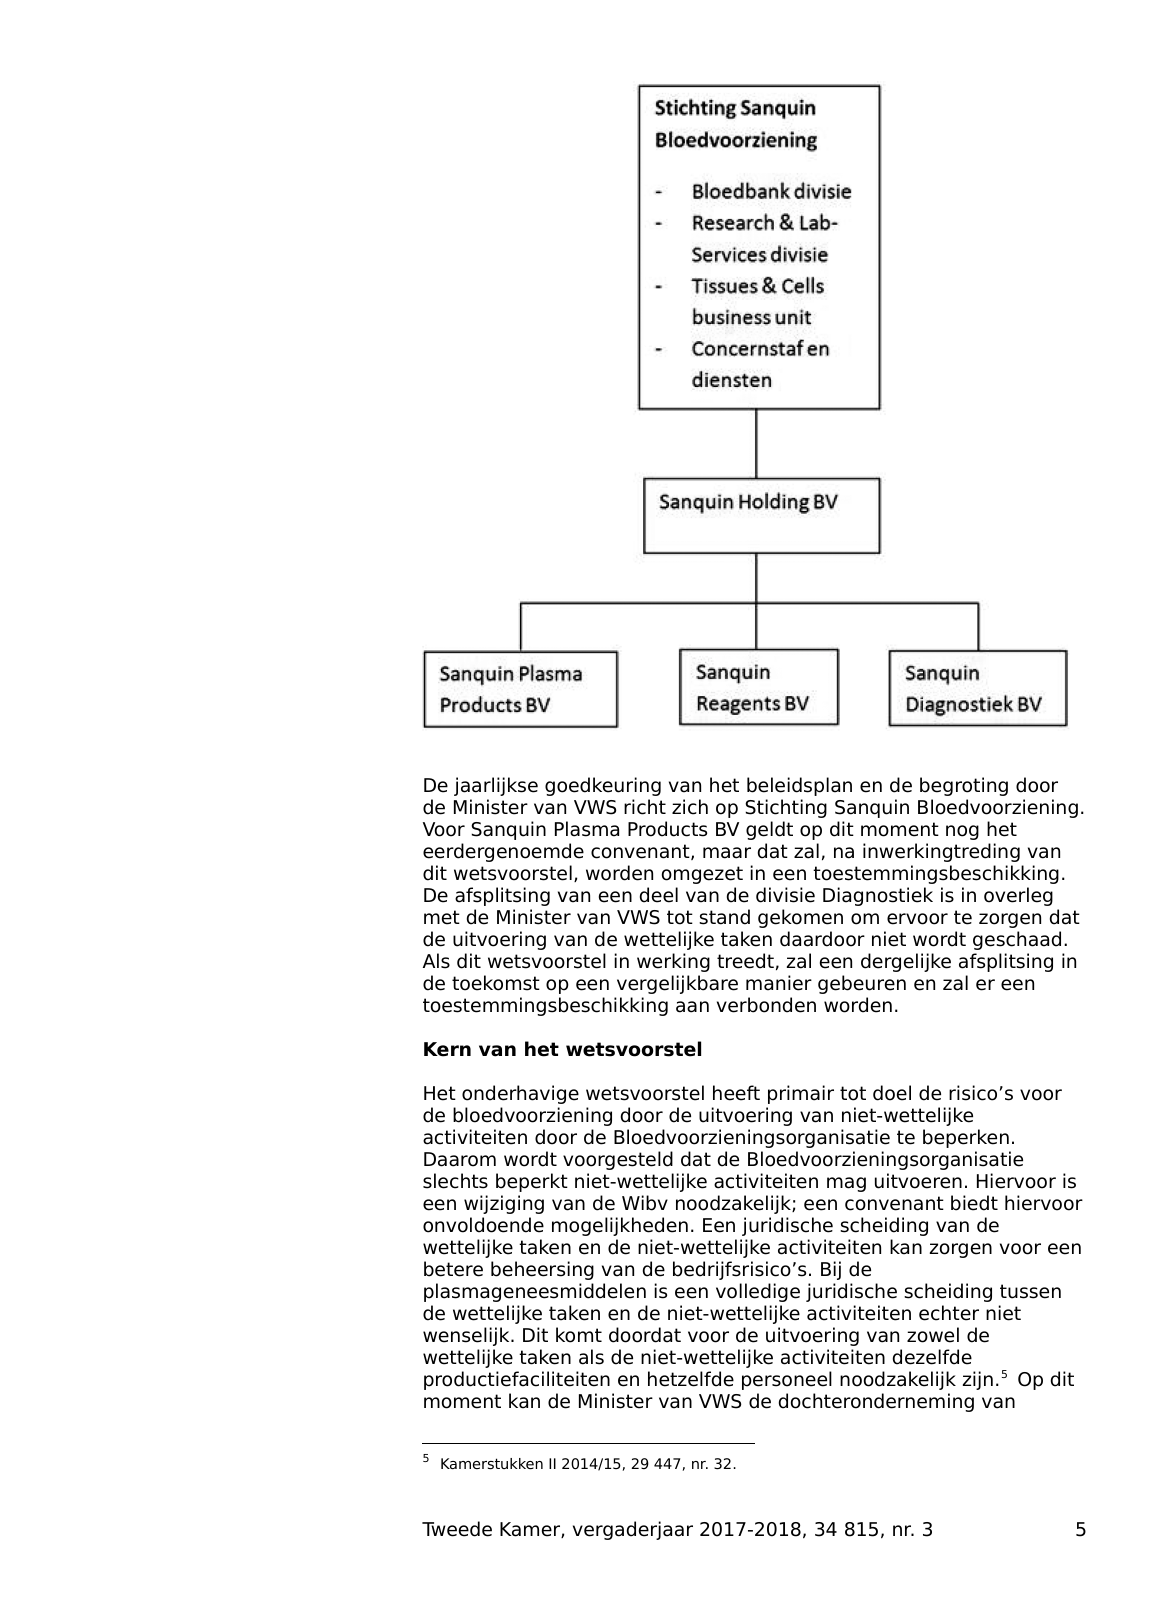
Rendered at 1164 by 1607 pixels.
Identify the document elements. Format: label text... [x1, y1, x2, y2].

text Het onderhavige wetsvoorstel heeft primair tot doel de risico’s voor de bloedvoorziening door de uitvoering van niet-wettelijke activiteiten door de Bloedvoorzieningsorganisatie te beperken. Daarom wordt voorgesteld dat de Bloedvoorzieningsorganisatie slechts beperkt niet-wettelijke activiteiten mag uitvoeren. Hiervoor is een wijziging van de Wibv noodzakelijk; een convenant biedt hiervoor onvoldoende mogelijkheden. Een juridische scheiding van de wettelijke taken en de niet-wettelijke activiteiten kan zorgen voor een betere beheersing van de bedrijfsrisico’s. Bij de plasmageneesmiddelen is een volledige juridische scheiding tussen de wettelijke taken en de niet-wettelijke activiteiten echter niet wenselijk. Dit komt doordat voor de uitvoering van zowel de wettelijke taken als de niet-wettelijke activiteiten dezelfde productiefaciliteiten en hetzelfde personeel noodzakelijk zijn. Op dit moment kan de Minister van VWS de dochteronderneming van [422, 1083, 1087, 1413]
picture [422, 81, 1072, 731]
text De jaarlijkse goedkeuring van het beleidsplan en de begroting door de Minister van VWS richt zich op Stichting Sanquin Bloedvoorziening. Voor Sanquin Plasma Products BV geldt op dit moment nog het eerdergenoemde convenant, maar dat zal, na inwerkingtreding van dit wetsvoorstel, worden omgezet in een toestemmingsbeschikking. De afsplitsing van een deel van de divisie Diagnostiek is in overleg met de Minister van VWS tot stand gekomen om ervoor te zorgen dat de uitvoering van de wettelijke taken daardoor niet wordt geschaad. Als dit wetsvoorstel in werking treedt, zal een dergelijke afsplitsing in de toekomst op een vergelijkbare manier gebeuren en zal er een toestemmingsbeschikking aan verbonden worden. [422, 775, 1087, 1017]
subtitle Kern van het wetsvoorstel [422, 1039, 1087, 1061]
text Kamerstukken II 2014/15, 29 447, nr. 32. [422, 1452, 1087, 1474]
